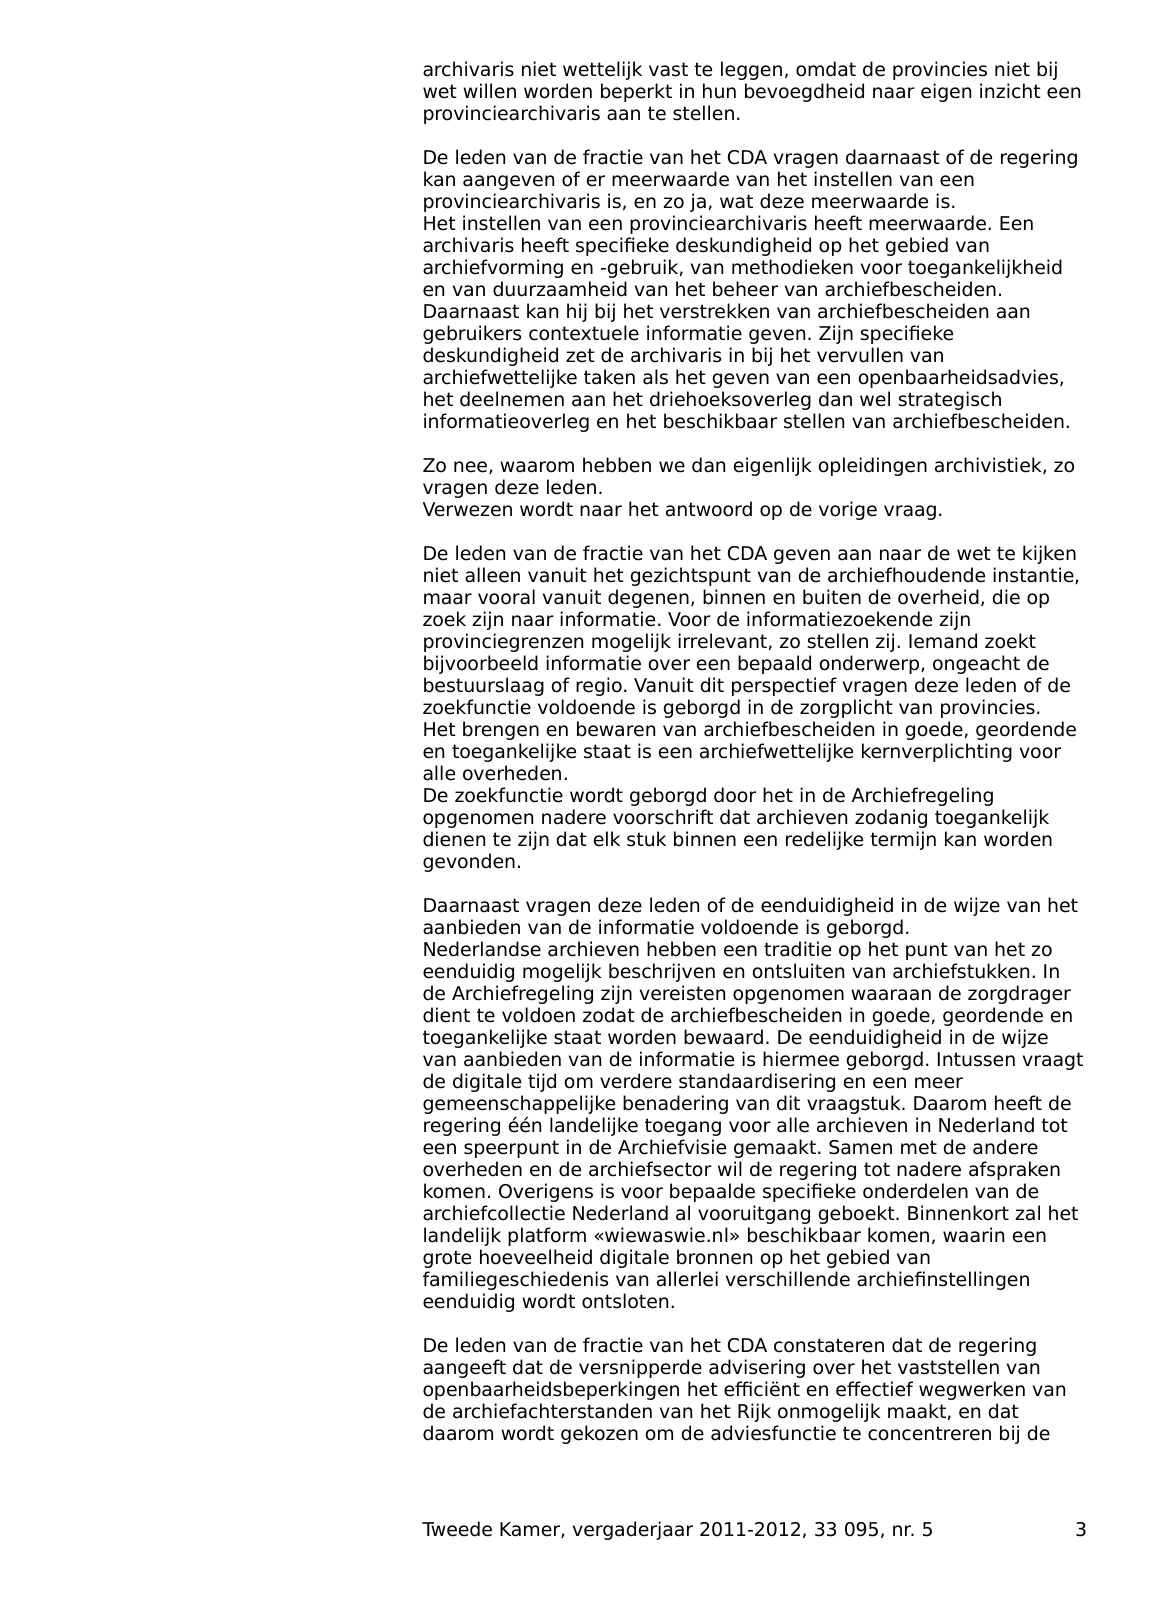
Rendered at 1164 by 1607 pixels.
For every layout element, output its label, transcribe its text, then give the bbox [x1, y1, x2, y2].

text De leden van de fractie van het CDA constateren dat de regering aangeeft dat de versnipperde advisering over het vaststellen van openbaarheidsbeperkingen het efficiënt en effectief wegwerken van de archiefachterstanden van het Rijk onmogelijk maakt, en dat daarom wordt gekozen om de adviesfunctie te concentreren bij de [422, 1335, 1087, 1445]
text Het instellen van een provinciearchivaris heeft meerwaarde. Een archivaris heeft specifieke deskundigheid op het gebied van archiefvorming en -gebruik, van methodieken voor toegankelijkheid en van duurzaamheid van het beheer van archiefbescheiden. Daarnaast kan hij bij het verstrekken van archiefbescheiden aan gebruikers contextuele informatie geven. Zijn specifieke deskundigheid zet de archivaris in bij het vervullen van archiefwettelijke taken als het geven van een openbaarheidsadvies, het deelnemen aan het driehoeksoverleg dan wel strategisch informatieoverleg en het beschikbaar stellen van archiefbescheiden. [422, 213, 1087, 433]
text Daarnaast vragen deze leden of de eenduidigheid in de wijze van het aanbieden van de informatie voldoende is geborgd. [422, 895, 1087, 939]
text Het brengen en bewaren van archiefbescheiden in goede, geordende en toegankelijke staat is een archiefwettelijke kernverplichting voor alle overheden. [422, 719, 1087, 785]
text Zo nee, waarom hebben we dan eigenlijk opleidingen archivistiek, zo vragen deze leden. [422, 455, 1087, 499]
text Verwezen wordt naar het antwoord op de vorige vraag. [422, 499, 1087, 521]
text archivaris niet wettelijk vast te leggen, omdat de provincies niet bij wet willen worden beperkt in hun bevoegdheid naar eigen inzicht een provinciearchivaris aan te stellen. [422, 59, 1087, 125]
text De zoekfunctie wordt geborgd door het in de Archiefregeling opgenomen nadere voorschrift dat archieven zodanig toegankelijk dienen te zijn dat elk stuk binnen een redelijke termijn kan worden gevonden. [422, 785, 1087, 873]
text De leden van de fractie van het CDA vragen daarnaast of de regering kan aangeven of er meerwaarde van het instellen van een provinciearchivaris is, en zo ja, wat deze meerwaarde is. [422, 147, 1087, 213]
text Nederlandse archieven hebben een traditie op het punt van het zo eenduidig mogelijk beschrijven en ontsluiten van archiefstukken. In de Archiefregeling zijn vereisten opgenomen waaraan de zorgdrager dient te voldoen zodat de archiefbescheiden in goede, geordende en toegankelijke staat worden bewaard. De eenduidigheid in de wijze van aanbieden van de informatie is hiermee geborgd. Intussen vraagt de digitale tijd om verdere standaardisering en een meer gemeenschappelijke benadering van dit vraagstuk. Daarom heeft de regering één landelijke toegang voor alle archieven in Nederland tot een speerpunt in de Archiefvisie gemaakt. Samen met de andere overheden en de archiefsector wil de regering tot nadere afspraken komen. Overigens is voor bepaalde specifieke onderdelen van de archiefcollectie Nederland al vooruitgang geboekt. Binnenkort zal het landelijk platform «wiewaswie.nl» beschikbaar komen, waarin een grote hoeveelheid digitale bronnen op het gebied van familiegeschiedenis van allerlei verschillende archiefinstellingen eenduidig wordt ontsloten. [422, 939, 1087, 1313]
text De leden van de fractie van het CDA geven aan naar de wet te kijken niet alleen vanuit het gezichtspunt van de archiefhoudende instantie, maar vooral vanuit degenen, binnen en buiten de overheid, die op zoek zijn naar informatie. Voor de informatiezoekende zijn provinciegrenzen mogelijk irrelevant, zo stellen zij. Iemand zoekt bijvoorbeeld informatie over een bepaald onderwerp, ongeacht de bestuurslaag of regio. Vanuit dit perspectief vragen deze leden of de zoekfunctie voldoende is geborgd in de zorgplicht van provincies. [422, 543, 1087, 719]
